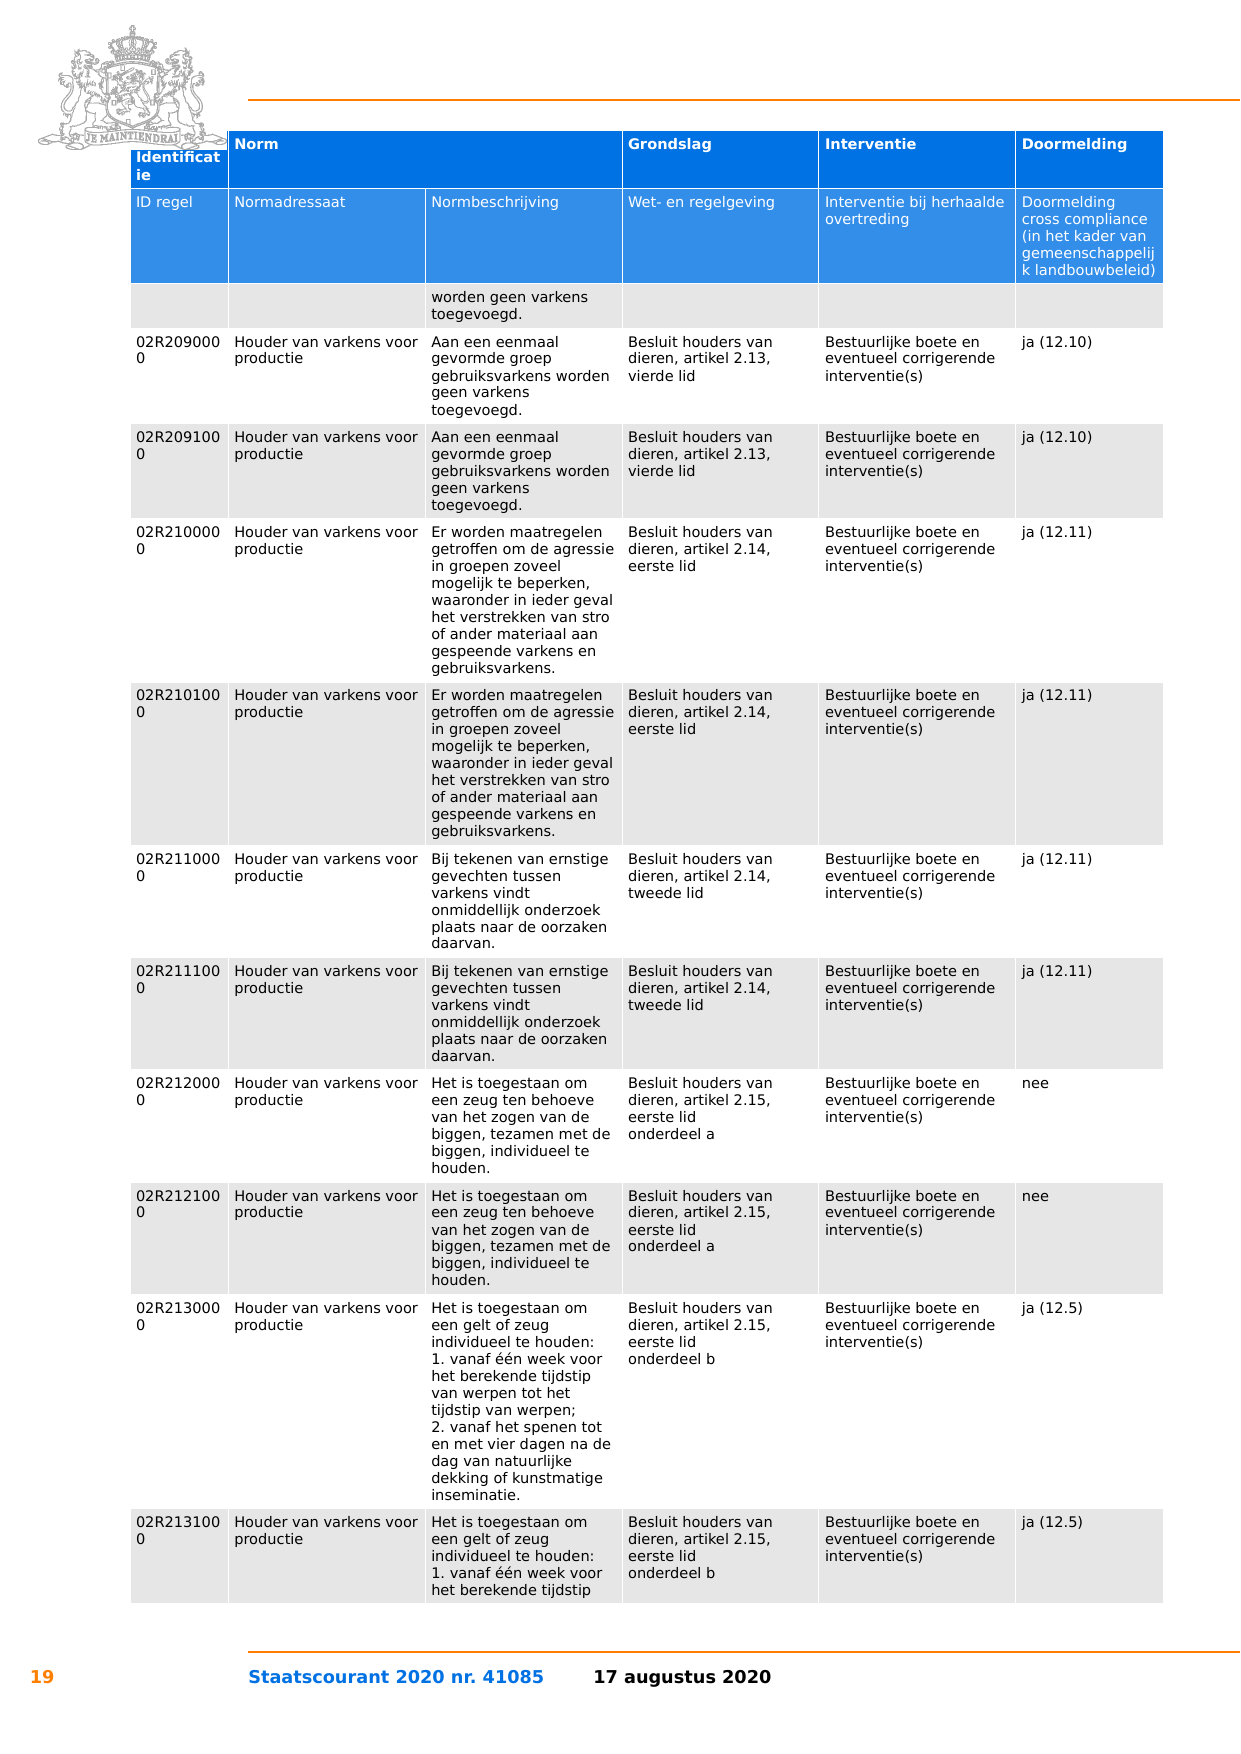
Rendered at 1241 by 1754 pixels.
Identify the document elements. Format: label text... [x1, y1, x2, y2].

table_cell Wet- en regelgeving [623, 189, 818, 283]
table_cell Besluit houders van dieren, artikel 2.15, eerste lid onderdeel b [623, 1509, 818, 1603]
table_cell Aan een eenmaal gevormde groep gebruiksvarkens worden geen varkens toegevoegd. [426, 329, 622, 423]
table_cell ja (12.11) [1016, 958, 1163, 1069]
table_cell Houder van varkens voor productie [229, 1183, 425, 1294]
table_cell Besluit houders van dieren, artikel 2.14, eerste lid [623, 683, 818, 845]
table_cell ja (12.11) [1016, 683, 1163, 845]
table_cell 02R2130000 [131, 1295, 228, 1508]
table_cell Besluit houders van dieren, artikel 2.15, eerste lid onderdeel b [623, 1295, 818, 1508]
table_cell Houder van varkens voor productie [229, 683, 425, 845]
table_cell Bestuurlijke boete en eventueel corrigerende interventie(s) [819, 329, 1015, 423]
table_cell Besluit houders van dieren, artikel 2.13, vierde lid [623, 329, 818, 423]
table_cell Houder van varkens voor productie [229, 1509, 425, 1603]
table_cell ja (12.10) [1016, 424, 1163, 518]
table_cell ID regel [131, 189, 228, 283]
table_cell [1016, 284, 1163, 328]
table_cell worden geen varkens toegevoegd. [426, 284, 622, 328]
table_cell ja (12.5) [1016, 1295, 1163, 1508]
table_cell nee [1016, 1183, 1163, 1294]
table_cell Houder van varkens voor productie [229, 846, 425, 957]
table_cell Doormelding cross compliance (in het kader van gemeenschappelijk landbouwbeleid) [1016, 189, 1163, 283]
table_cell Er worden maatregelen getroffen om de agressie in groepen zoveel mogelijk te beperken, waaronder in ieder geval het verstrekken van stro of ander materiaal aan gespeende varkens en gebruiksvarkens. [426, 519, 622, 682]
table_cell 02R2121000 [131, 1183, 228, 1294]
table_cell Normadressaat [229, 189, 425, 283]
table_cell 02R2091000 [131, 424, 228, 518]
table_cell nee [1016, 1070, 1163, 1182]
table_header Grondslag [623, 131, 818, 188]
table_header Identificatie [131, 131, 228, 188]
table_cell 02R2110000 [131, 846, 228, 957]
picture [38, 25, 227, 150]
table_cell ja (12.10) [1016, 329, 1163, 423]
table_cell ja (12.11) [1016, 846, 1163, 957]
table_cell Het is toegestaan om een gelt of zeug individueel te houden: 1. vanaf één week voor het berekende tijdstip [426, 1509, 622, 1603]
table_cell Houder van varkens voor productie [229, 519, 425, 682]
table_cell Bestuurlijke boete en eventueel corrigerende interventie(s) [819, 1070, 1015, 1182]
table_cell Er worden maatregelen getroffen om de agressie in groepen zoveel mogelijk te beperken, waaronder in ieder geval het verstrekken van stro of ander materiaal aan gespeende varkens en gebruiksvarkens. [426, 683, 622, 845]
table_cell Houder van varkens voor productie [229, 958, 425, 1069]
table_cell [623, 284, 818, 328]
table_cell Normbeschrijving [426, 189, 622, 283]
table_cell [229, 284, 425, 328]
table_cell 02R2131000 [131, 1509, 228, 1603]
table_cell Het is toegestaan om een gelt of zeug individueel te houden: 1. vanaf één week voor het berekende tijdstip van werpen tot het tijdstip van werpen; 2. vanaf het spenen tot en met vier dagen na de dag van natuurlijke dekking of kunstmatige inseminatie. [426, 1295, 622, 1508]
table_cell Besluit houders van dieren, artikel 2.14, tweede lid [623, 958, 818, 1069]
table_cell Het is toegestaan om een zeug ten behoeve van het zogen van de biggen, tezamen met de biggen, individueel te houden. [426, 1183, 622, 1294]
table_cell Aan een eenmaal gevormde groep gebruiksvarkens worden geen varkens toegevoegd. [426, 424, 622, 518]
table_cell Bij tekenen van ernstige gevechten tussen varkens vindt onmiddellijk onderzoek plaats naar de oorzaken daarvan. [426, 958, 622, 1069]
table_cell Bestuurlijke boete en eventueel corrigerende interventie(s) [819, 958, 1015, 1069]
table_cell Besluit houders van dieren, artikel 2.15, eerste lid onderdeel a [623, 1070, 818, 1182]
table_cell 02R2090000 [131, 329, 228, 423]
table_cell Bestuurlijke boete en eventueel corrigerende interventie(s) [819, 846, 1015, 957]
table_cell Houder van varkens voor productie [229, 1070, 425, 1182]
table_cell Interventie bij herhaalde overtreding [819, 189, 1015, 283]
table_cell 02R2111000 [131, 958, 228, 1069]
table_cell Bestuurlijke boete en eventueel corrigerende interventie(s) [819, 424, 1015, 518]
table_header Doormelding [1016, 131, 1163, 188]
table_cell Bestuurlijke boete en eventueel corrigerende interventie(s) [819, 1183, 1015, 1294]
table_cell Houder van varkens voor productie [229, 1295, 425, 1508]
table_cell Bestuurlijke boete en eventueel corrigerende interventie(s) [819, 1295, 1015, 1508]
table_cell [131, 284, 228, 328]
table_cell ja (12.11) [1016, 519, 1163, 682]
table_cell Houder van varkens voor productie [229, 424, 425, 518]
table_header Interventie [819, 131, 1015, 188]
table_cell 02R2100000 [131, 519, 228, 682]
table_cell Besluit houders van dieren, artikel 2.13, vierde lid [623, 424, 818, 518]
table_cell Besluit houders van dieren, artikel 2.15, eerste lid onderdeel a [623, 1183, 818, 1294]
table_cell 02R2120000 [131, 1070, 228, 1182]
table_cell Bij tekenen van ernstige gevechten tussen varkens vindt onmiddellijk onderzoek plaats naar de oorzaken daarvan. [426, 846, 622, 957]
table_cell Bestuurlijke boete en eventueel corrigerende interventie(s) [819, 519, 1015, 682]
table_cell Bestuurlijke boete en eventueel corrigerende interventie(s) [819, 683, 1015, 845]
table_cell Het is toegestaan om een zeug ten behoeve van het zogen van de biggen, tezamen met de biggen, individueel te houden. [426, 1070, 622, 1182]
table_cell Bestuurlijke boete en eventueel corrigerende interventie(s) [819, 1509, 1015, 1603]
table_cell ja (12.5) [1016, 1509, 1163, 1603]
table_cell Besluit houders van dieren, artikel 2.14, eerste lid [623, 519, 818, 682]
table_cell Houder van varkens voor productie [229, 329, 425, 423]
table_cell Besluit houders van dieren, artikel 2.14, tweede lid [623, 846, 818, 957]
table_cell [819, 284, 1015, 328]
table_cell 02R2101000 [131, 683, 228, 845]
table_header Norm [229, 131, 622, 188]
